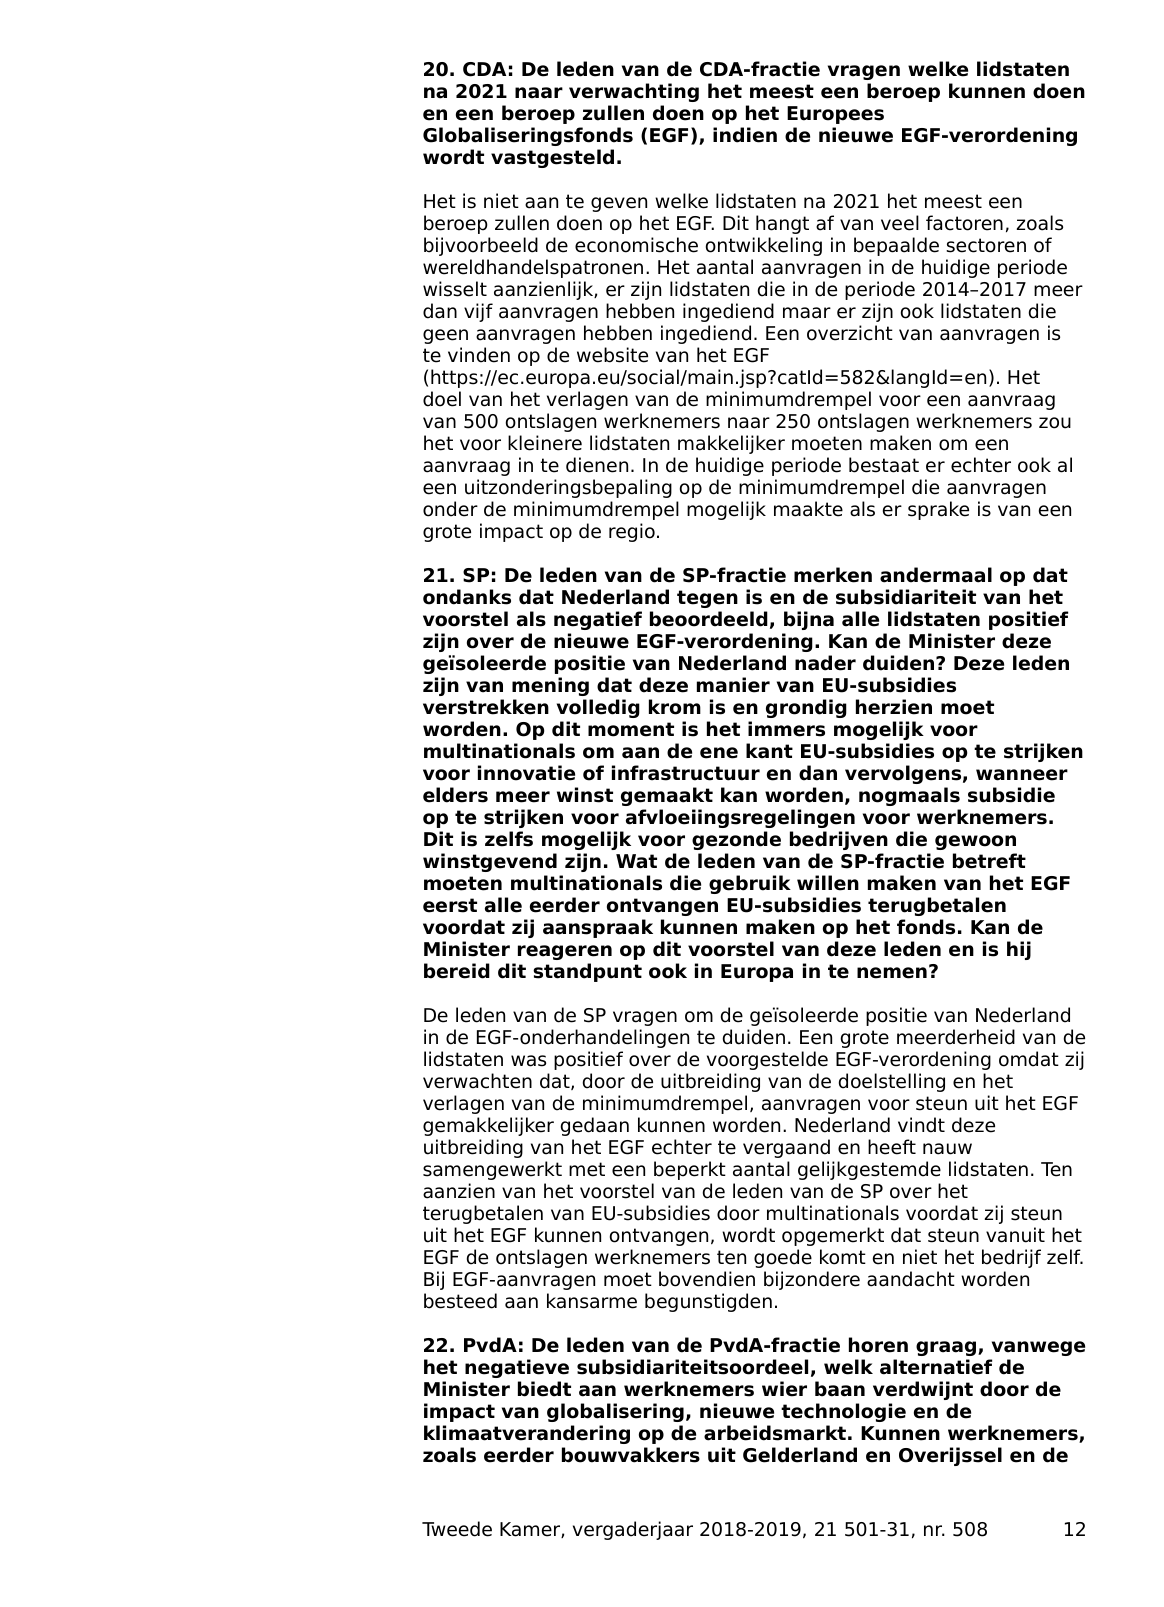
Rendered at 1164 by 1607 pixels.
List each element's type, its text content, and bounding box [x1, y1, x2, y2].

text De leden van de SP vragen om de geïsoleerde positie van Nederland in de EGF-onderhandelingen te duiden. Een grote meerderheid van de lidstaten was positief over de voorgestelde EGF-verordening omdat zij verwachten dat, door de uitbreiding van de doelstelling en het verlagen van de minimumdrempel, aanvragen voor steun uit het EGF gemakkelijker gedaan kunnen worden. Nederland vindt deze uitbreiding van het EGF echter te vergaand en heeft nauw samengewerkt met een beperkt aantal gelijkgestemde lidstaten. Ten aanzien van het voorstel van de leden van de SP over het terugbetalen van EU-subsidies door multinationals voordat zij steun uit het EGF kunnen ontvangen, wordt opgemerkt dat steun vanuit het EGF de ontslagen werknemers ten goede komt en niet het bedrijf zelf. Bij EGF-aanvragen moet bovendien bijzondere aandacht worden besteed aan kansarme begunstigden. [422, 1005, 1087, 1312]
text 22. PvdA: De leden van de PvdA-fractie horen graag, vanwege het negatieve subsidiariteitsoordeel, welk alternatief de Minister biedt aan werknemers wier baan verdwijnt door de impact van globalisering, nieuwe technologie en de klimaatverandering op de arbeidsmarkt. Kunnen werknemers, zoals eerder bouwvakkers uit Gelderland en Overijssel en de [422, 1335, 1087, 1467]
text 21. SP: De leden van de SP-fractie merken andermaal op dat ondanks dat Nederland tegen is en de subsidiariteit van het voorstel als negatief beoordeeld, bijna alle lidstaten positief zijn over de nieuwe EGF-verordening. Kan de Minister deze geïsoleerde positie van Nederland nader duiden? Deze leden zijn van mening dat deze manier van EU-subsidies verstrekken volledig krom is en grondig herzien moet worden. Op dit moment is het immers mogelijk voor multinationals om aan de ene kant EU-subsidies op te strijken voor innovatie of infrastructuur en dan vervolgens, wanneer elders meer winst gemaakt kan worden, nogmaals subsidie op te strijken voor afvloeiingsregelingen voor werknemers. Dit is zelfs mogelijk voor gezonde bedrijven die gewoon winstgevend zijn. Wat de leden van de SP-fractie betreft moeten multinationals die gebruik willen maken van het EGF eerst alle eerder ontvangen EU-subsidies terugbetalen voordat zij aanspraak kunnen maken op het fonds. Kan de Minister reageren op dit voorstel van deze leden en is hij bereid dit standpunt ook in Europa in te nemen? [422, 565, 1087, 983]
text 20. CDA: De leden van de CDA-fractie vragen welke lidstaten na 2021 naar verwachting het meest een beroep kunnen doen en een beroep zullen doen op het Europees Globaliseringsfonds (EGF), indien de nieuwe EGF-verordening wordt vastgesteld. [422, 59, 1087, 169]
text Het is niet aan te geven welke lidstaten na 2021 het meest een beroep zullen doen op het EGF. Dit hangt af van veel factoren, zoals bijvoorbeeld de economische ontwikkeling in bepaalde sectoren of wereldhandelspatronen. Het aantal aanvragen in de huidige periode wisselt aanzienlijk, er zijn lidstaten die in de periode 2014–2017 meer dan vijf aanvragen hebben ingediend maar er zijn ook lidstaten die geen aanvragen hebben ingediend. Een overzicht van aanvragen is te vinden op de website van het EGF (https://ec.europa.eu/social/main.jsp?catId=582&langId=en). Het doel van het verlagen van de minimumdrempel voor een aanvraag van 500 ontslagen werknemers naar 250 ontslagen werknemers zou het voor kleinere lidstaten makkelijker moeten maken om een aanvraag in te dienen. In de huidige periode bestaat er echter ook al een uitzonderingsbepaling op de minimumdrempel die aanvragen onder de minimumdrempel mogelijk maakte als er sprake is van een grote impact op de regio. [422, 191, 1087, 543]
